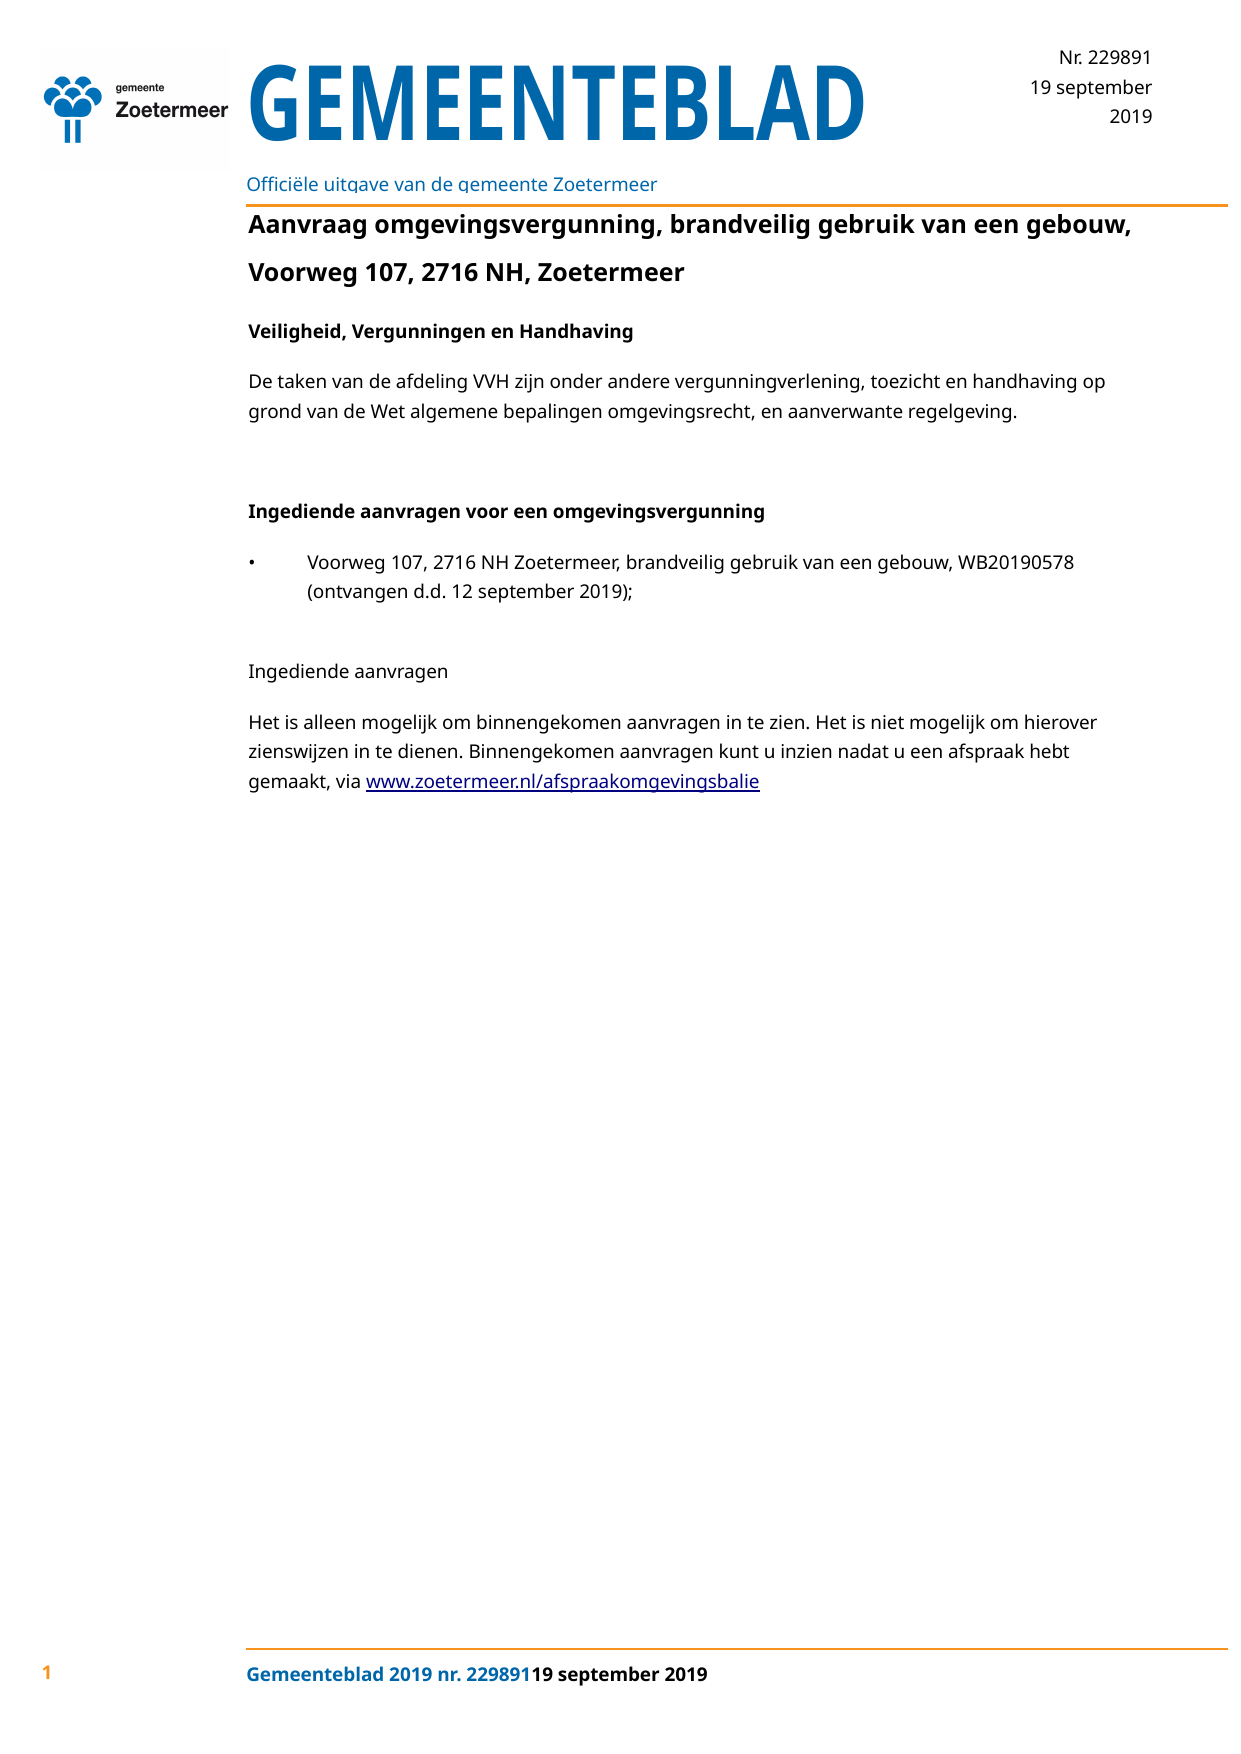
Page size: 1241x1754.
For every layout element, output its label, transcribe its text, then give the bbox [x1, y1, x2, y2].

text De taken van de afdeling VVH zijn onder andere vergunningverlening, toezicht en handhaving op grond van de Wet algemene bepalingen omgevingsrecht, en aanverwante regelgeving. [248, 368, 1152, 424]
text Ingediende aanvragen voor een omgevingsvergunning [248, 499, 1152, 524]
picture [41, 47, 231, 172]
text Het is alleen mogelijk om binnengekomen aanvragen in te zien. Het is niet mogelijk om hierover zienswijzen in te dienen. Binnengekomen aanvragen kunt u inzien nadat u een afspraak hebt gemaakt, via www.zoetermeer.nl/afspraakomgevingsbalie [248, 709, 1152, 794]
list Voorweg 107, 2716 NH Zoetermeer, brandveilig gebruik van een gebouw, WB20190578 (ontvangen d.d. 12 september 2019); [248, 549, 1152, 604]
text Aanvraag omgevingsvergunning, brandveilig gebruik van een gebouw, Voorweg 107, 2716 NH, Zoetermeer [248, 207, 1152, 288]
text Ingediende aanvragen [248, 659, 1152, 684]
text Veiligheid, Vergunningen en Handhaving [248, 318, 1152, 344]
